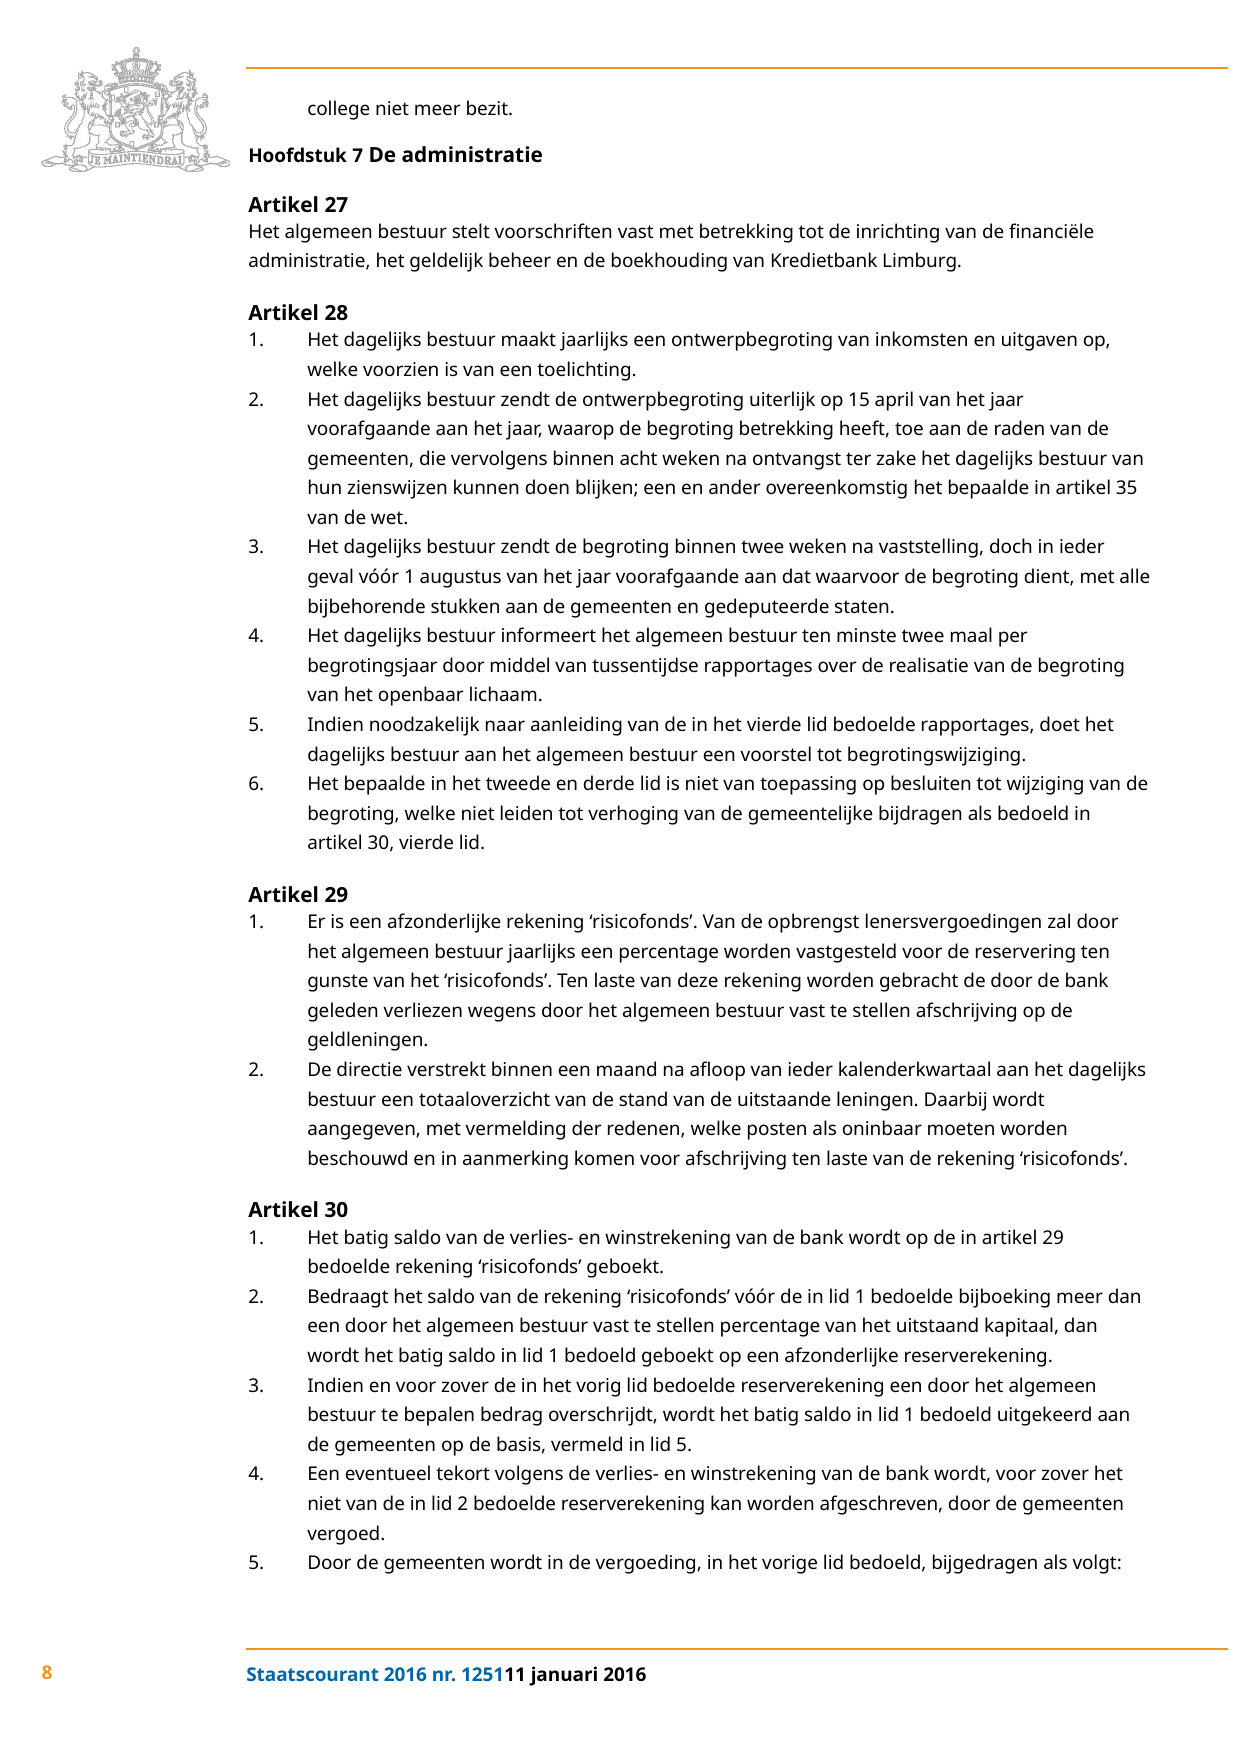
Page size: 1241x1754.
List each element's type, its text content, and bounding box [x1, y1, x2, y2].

list Het dagelijks bestuur zendt de ontwerpbegroting uiterlijk op 15 april van het jaar voorafgaande aan het jaar, waarop de begroting betrekking heeft, toe aan de raden van de gemeenten, die vervolgens binnen acht weken na ontvangst ter zake het dagelijks bestuur van hun zienswijzen kunnen doen blijken; een en ander overeenkomstig het bepaalde in artikel 35 van de wet. [248, 386, 1152, 530]
text Het algemeen bestuur stelt voorschriften vast met betrekking tot de inrichting van de financiële administratie, het geldelijk beheer en de boekhouding van Kredietbank Limburg. [248, 218, 1152, 273]
list college niet meer bezit. [248, 95, 1152, 121]
list Het batig saldo van de verlies- en winstrekening van de bank wordt op de in artikel 29 bedoelde rekening ‘risicofonds’ geboekt. [248, 1224, 1152, 1279]
list De directie verstrekt binnen een maand na afloop van ieder kalenderkwartaal aan het dagelijks bestuur een totaaloverzicht van de stand van de uitstaande leningen. Daarbij wordt aangegeven, met vermelding der redenen, welke posten als oninbaar moeten worden beschouwd en in aanmerking komen voor afschrijving ten laste van de rekening ‘risicofonds’. [248, 1056, 1152, 1171]
list Er is een afzonderlijke rekening ‘risicofonds’. Van de opbrengst lenersvergoedingen zal door het algemeen bestuur jaarlijks een percentage worden vastgesteld voor de reservering ten gunste van het ‘risicofonds’. Ten laste van deze rekening worden gebracht de door de bank geleden verliezen wegens door het algemeen bestuur vast te stellen afschrijving op de geldleningen. [248, 908, 1152, 1052]
text Artikel 27 [248, 190, 1152, 218]
text Artikel 28 [248, 298, 1152, 327]
text Hoofdstuk 7 De administratie [248, 140, 1152, 169]
list Het bepaalde in het tweede en derde lid is niet van toepassing op besluiten tot wijziging van de begroting, welke niet leiden tot verhoging van de gemeentelijke bijdragen als bedoeld in artikel 30, vierde lid. [248, 770, 1152, 855]
list Bedraagt het saldo van de rekening ‘risicofonds’ vóór de in lid 1 bedoelde bijboeking meer dan een door het algemeen bestuur vast te stellen percentage van het uitstaand kapitaal, dan wordt het batig saldo in lid 1 bedoeld geboekt op een afzonderlijke reserverekening. [248, 1283, 1152, 1368]
picture [41, 47, 231, 172]
text Artikel 29 [248, 880, 1152, 908]
list Indien en voor zover de in het vorig lid bedoelde reserverekening een door het algemeen bestuur te bepalen bedrag overschrijdt, wordt het batig saldo in lid 1 bedoeld uitgekeerd aan de gemeenten op de basis, vermeld in lid 5. [248, 1372, 1152, 1457]
list Door de gemeenten wordt in de vergoeding, in het vorige lid bedoeld, bijgedragen als volgt: [248, 1549, 1152, 1575]
list Het dagelijks bestuur zendt de begroting binnen twee weken na vaststelling, doch in ieder geval vóór 1 augustus van het jaar voorafgaande aan dat waarvoor de begroting dient, met alle bijbehorende stukken aan de gemeenten en gedeputeerde staten. [248, 534, 1152, 618]
list Het dagelijks bestuur maakt jaarlijks een ontwerpbegroting van inkomsten en uitgaven op, welke voorzien is van een toelichting. [248, 327, 1152, 382]
list Het dagelijks bestuur informeert het algemeen bestuur ten minste twee maal per begrotingsjaar door middel van tussentijdse rapportages over de realisatie van de begroting van het openbaar lichaam. [248, 622, 1152, 707]
list Een eventueel tekort volgens de verlies- en winstrekening van de bank wordt, voor zover het niet van de in lid 2 bedoelde reserverekening kan worden afgeschreven, door de gemeenten vergoed. [248, 1461, 1152, 1545]
list Indien noodzakelijk naar aanleiding van de in het vierde lid bedoelde rapportages, doet het dagelijks bestuur aan het algemeen bestuur een voorstel tot begrotingswijziging. [248, 711, 1152, 766]
text Artikel 30 [248, 1195, 1152, 1224]
